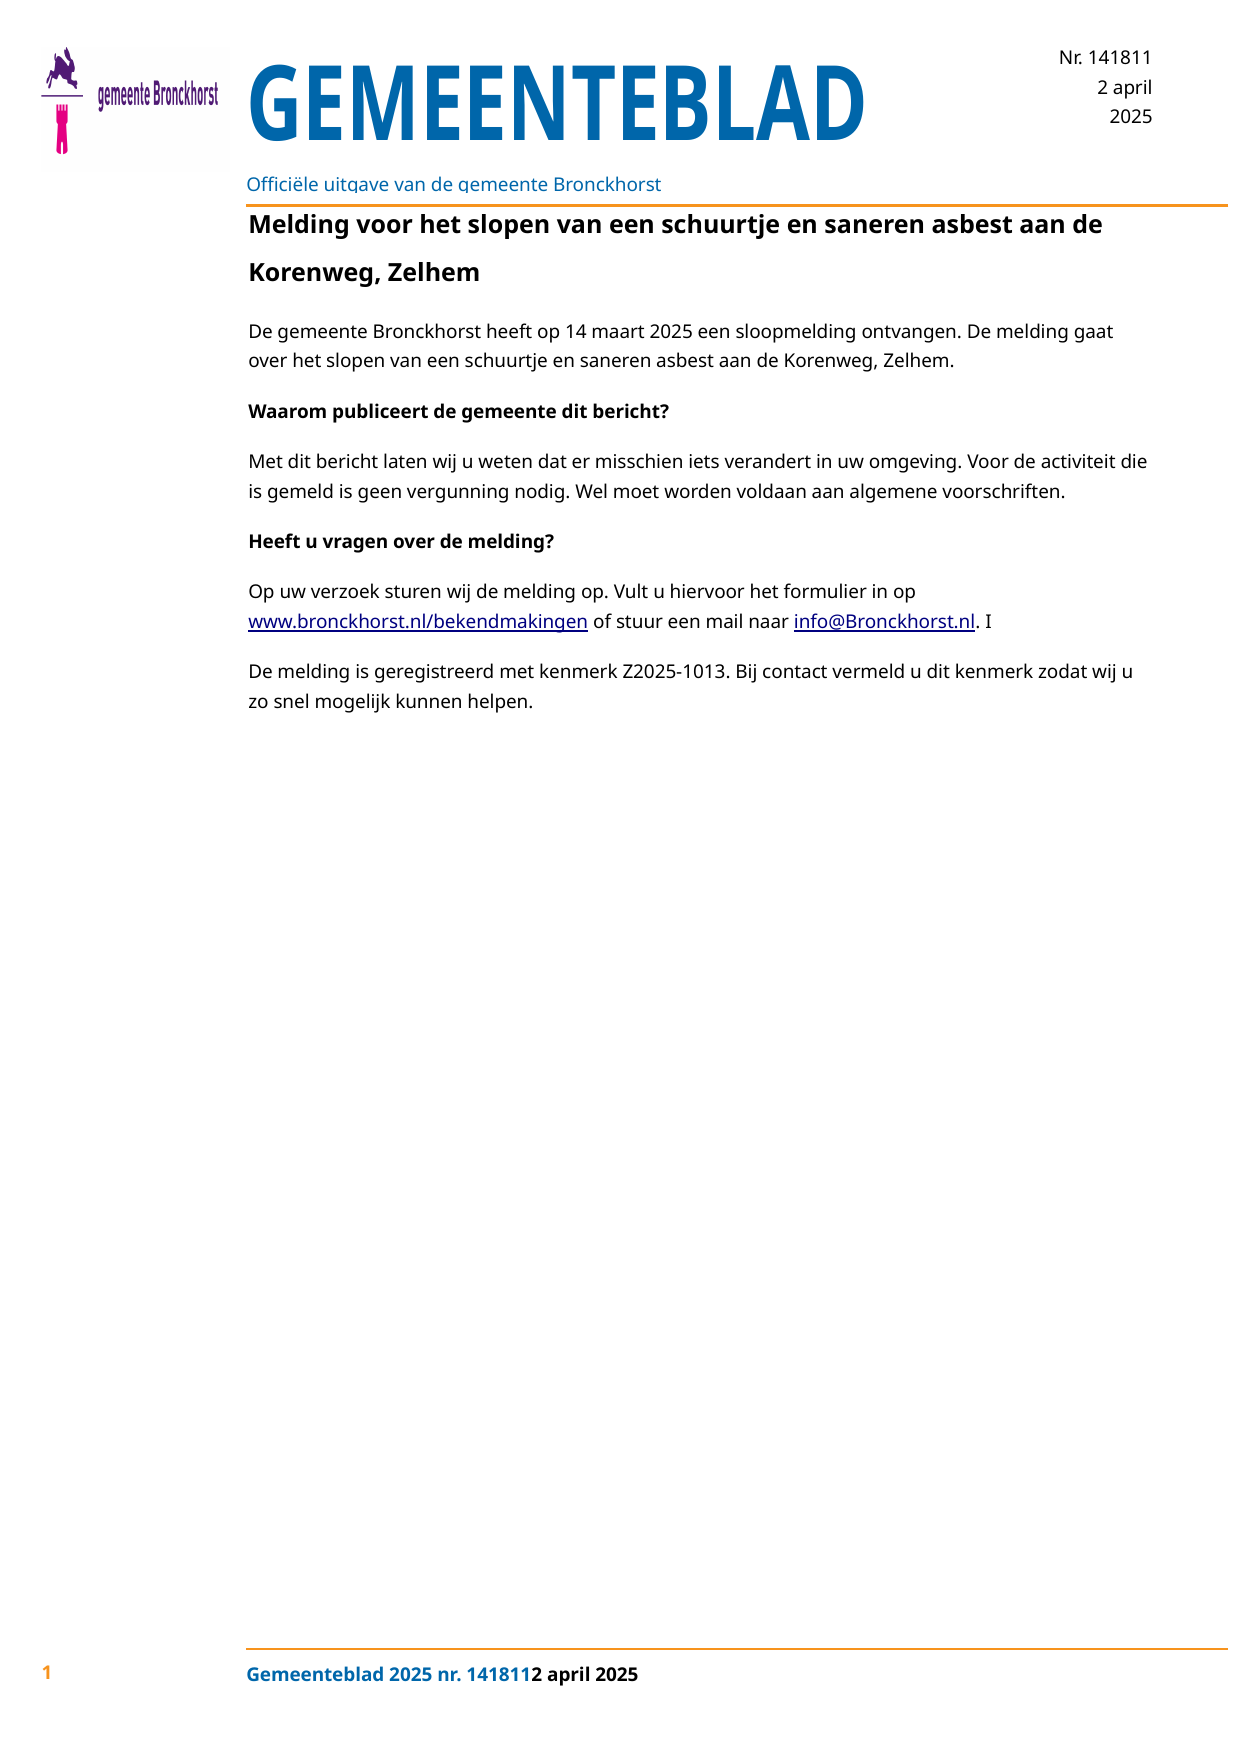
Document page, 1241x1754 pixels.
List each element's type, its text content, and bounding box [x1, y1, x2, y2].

text Heeft u vragen over de melding? [248, 528, 1152, 554]
text Op uw verzoek sturen wij de melding op. Vult u hiervoor het formulier in op www.bronckhorst.nl/bekendmakingen of stuur een mail naar info@Bronckhorst.nl. I [248, 579, 1152, 634]
text De gemeente Bronckhorst heeft op 14 maart 2025 een sloopmelding ontvangen. De melding gaat over het slopen van een schuurtje en saneren asbest aan de Korenweg, Zelhem. [248, 318, 1152, 373]
text Met dit bericht laten wij u weten dat er misschien iets verandert in uw omgeving. Voor de activiteit die is gemeld is geen vergunning nodig. Wel moet worden voldaan aan algemene voorschriften. [248, 448, 1152, 504]
picture [41, 47, 231, 172]
text De melding is geregistreerd met kenmerk Z2025-1013. Bij contact vermeld u dit kenmerk zodat wij u zo snel mogelijk kunnen helpen. [248, 659, 1152, 714]
text Melding voor het slopen van een schuurtje en saneren asbest aan de Korenweg, Zelhem [248, 207, 1152, 288]
text Waarom publiceert de gemeente dit bericht? [248, 398, 1152, 424]
